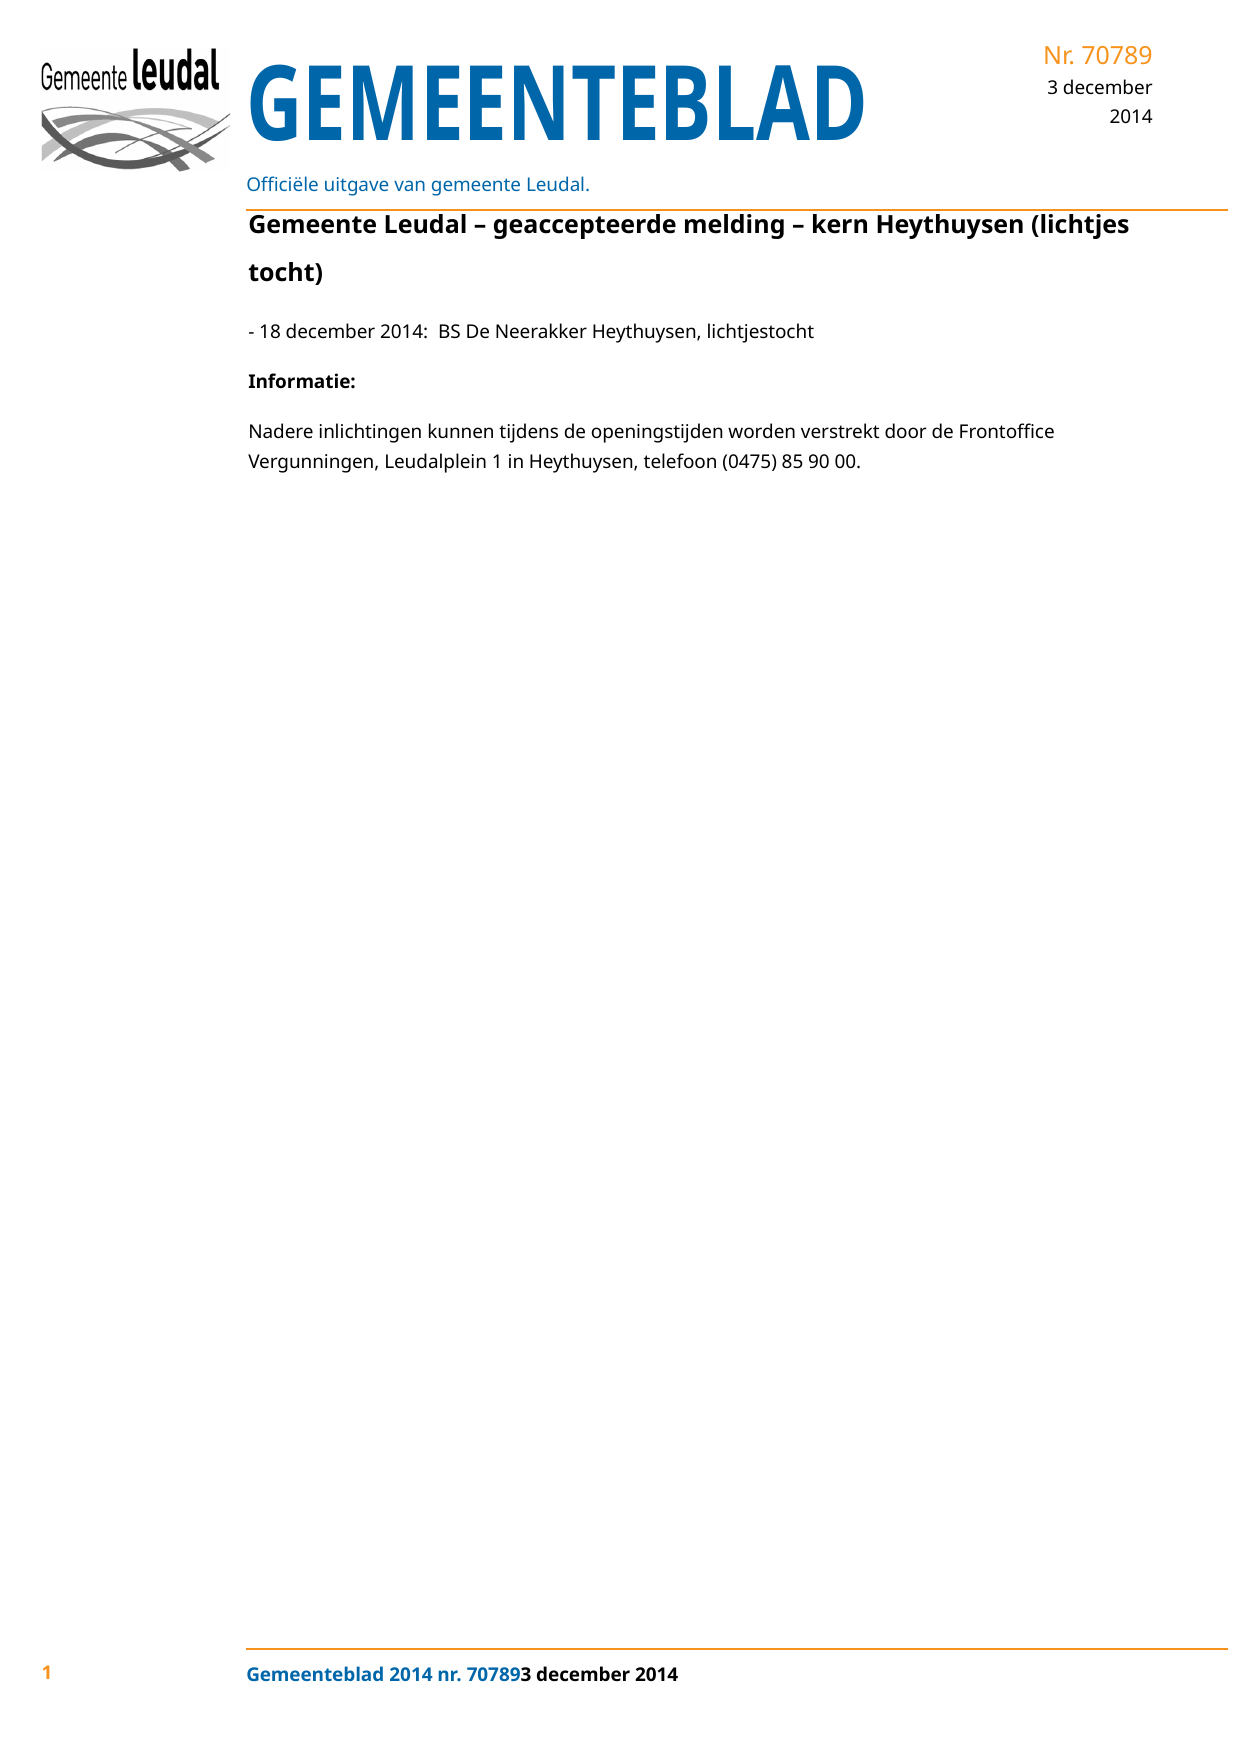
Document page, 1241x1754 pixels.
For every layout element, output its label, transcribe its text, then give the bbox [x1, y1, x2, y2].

picture [41, 47, 231, 172]
text Gemeente Leudal – geaccepteerde melding – kern Heythuysen (lichtjes tocht) [248, 211, 1152, 288]
text Informatie: [248, 368, 1152, 394]
text Nadere inlichtingen kunnen tijdens de openingstijden worden verstrekt door de Frontoffice Vergunningen, Leudalplein 1 in Heythuysen, telefoon (0475) 85 90 00. [248, 419, 1152, 474]
text - 18 december 2014: BS De Neerakker Heythuysen, lichtjestocht [248, 318, 1152, 344]
